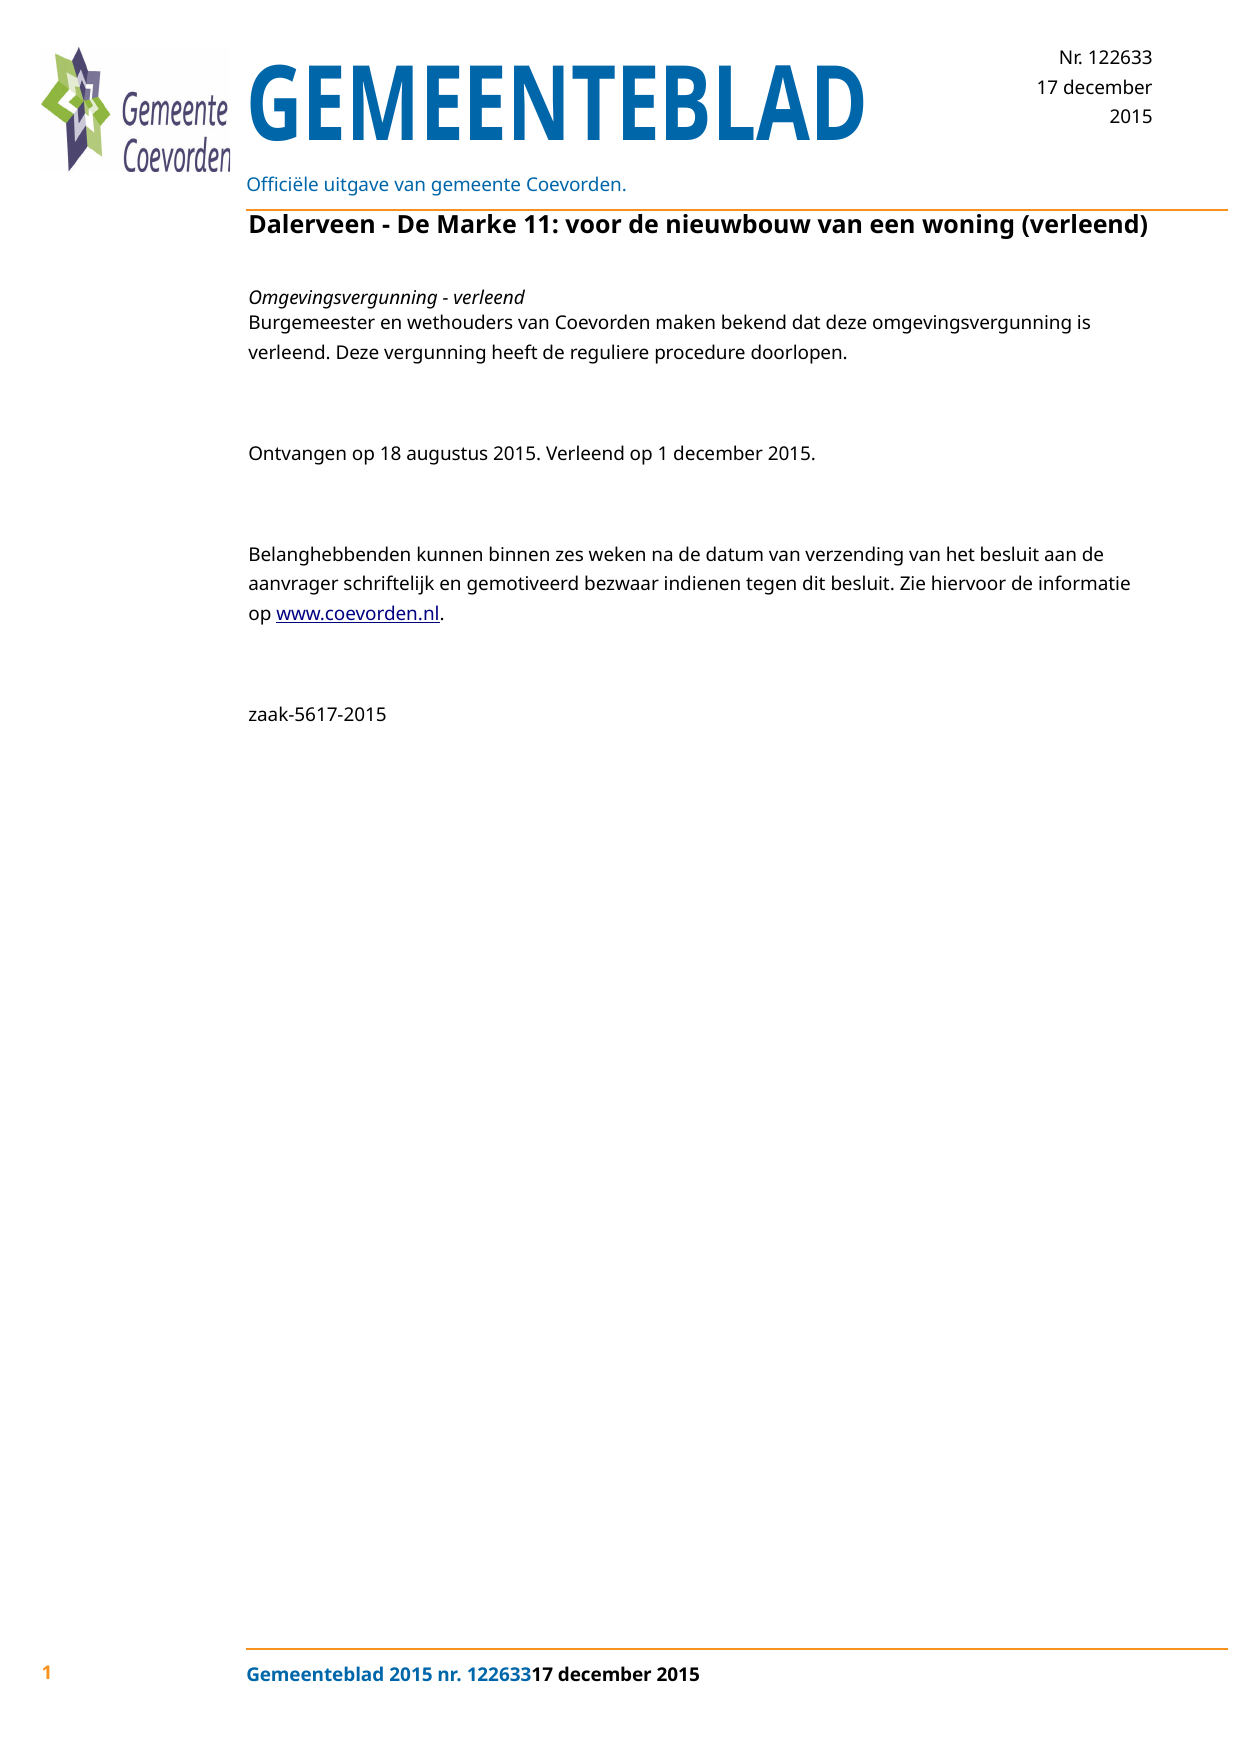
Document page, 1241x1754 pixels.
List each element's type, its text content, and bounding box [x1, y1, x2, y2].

text Ontvangen op 18 augustus 2015. Verleend op 1 december 2015. [248, 440, 1152, 466]
text Belanghebbenden kunnen binnen zes weken na de datum van verzending van het besluit aan de aanvrager schriftelijk en gemotiveerd bezwaar indienen tegen dit besluit. Zie hiervoor de informatie op www.coevorden.nl. [248, 541, 1152, 626]
picture [41, 47, 231, 172]
text Omgevingsvergunning - verleend [248, 284, 1152, 309]
text Burgemeester en wethouders van Coevorden maken bekend dat deze omgevingsvergunning is verleend. Deze vergunning heeft de reguliere procedure doorlopen. [248, 309, 1152, 365]
text zaak-5617-2015 [248, 701, 1152, 727]
text Dalerveen - De Marke 11: voor de nieuwbouw van een woning (verleend) [248, 211, 1152, 241]
